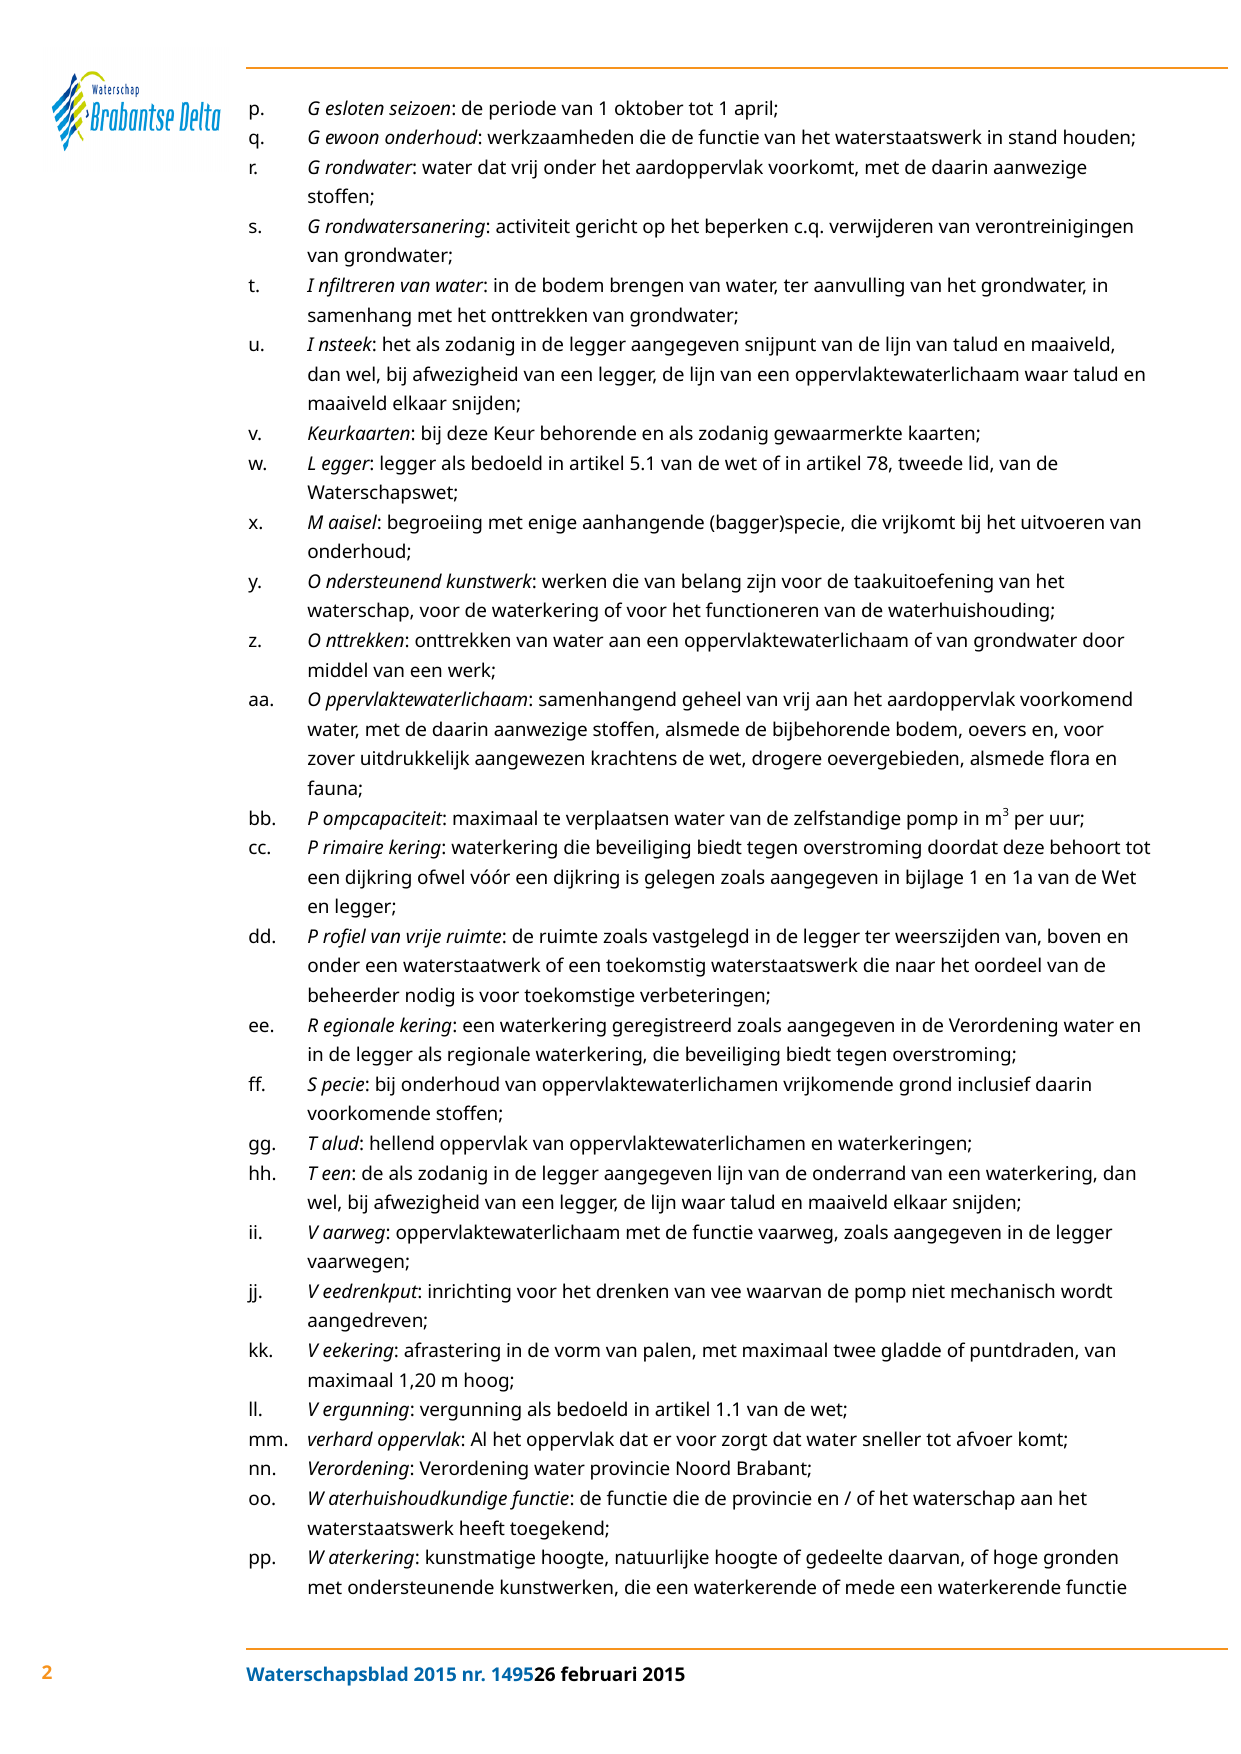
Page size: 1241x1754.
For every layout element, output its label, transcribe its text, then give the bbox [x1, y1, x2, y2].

list V eekering: afrastering in de vorm van palen, met maximaal twee gladde of puntdraden, van maximaal 1,20 m hoog; [248, 1337, 1152, 1393]
list Verordening: Verordening water provincie Noord Brabant; [248, 1456, 1152, 1481]
list G rondwatersanering: activiteit gericht op het beperken c.q. verwijderen van verontreinigingen van grondwater; [248, 213, 1152, 268]
list G rondwater: water dat vrij onder het aardoppervlak voorkomt, met de daarin aanwezige stoffen; [248, 154, 1152, 209]
list verhard oppervlak: Al het oppervlak dat er voor zorgt dat water sneller tot afvoer komt; [248, 1426, 1152, 1452]
list R egionale kering: een waterkering geregistreerd zoals aangegeven in de Verordening water en in de legger als regionale waterkering, die beveiliging biedt tegen overstroming; [248, 1012, 1152, 1067]
list O nttrekken: onttrekken van water aan een oppervlaktewaterlichaam of van grondwater door middel van een werk; [248, 627, 1152, 683]
list P rimaire kering: waterkering die beveiliging biedt tegen overstroming doordat deze behoort tot een dijkring ofwel vóór een dijkring is gelegen zoals aangegeven in bijlage 1 en 1a van de Wet en legger; [248, 834, 1152, 919]
list T een: de als zodanig in de legger aangegeven lijn van de onderrand van een waterkering, dan wel, bij afwezigheid van een legger, de lijn waar talud en maaiveld elkaar snijden; [248, 1160, 1152, 1215]
list V eedrenkput: inrichting voor het drenken van vee waarvan de pomp niet mechanisch wordt aangedreven; [248, 1278, 1152, 1333]
list V ergunning: vergunning als bedoeld in artikel 1.1 van de wet; [248, 1396, 1152, 1422]
list O ndersteunend kunstwerk: werken die van belang zijn voor de taakuitoefening van het waterschap, voor de waterkering of voor het functioneren van de waterhuishouding; [248, 568, 1152, 623]
list V aarweg: oppervlaktewaterlichaam met de functie vaarweg, zoals aangegeven in de legger vaarwegen; [248, 1219, 1152, 1274]
list Keurkaarten: bij deze Keur behorende en als zodanig gewaarmerkte kaarten; [248, 420, 1152, 446]
list T alud: hellend oppervlak van oppervlaktewaterlichamen en waterkeringen; [248, 1130, 1152, 1156]
list O ppervlaktewaterlichaam: samenhangend geheel van vrij aan het aardoppervlak voorkomend water, met de daarin aanwezige stoffen, alsmede de bijbehorende bodem, oevers en, voor zover uitdrukkelijk aangewezen krachtens de wet, drogere oevergebieden, alsmede flora en fauna; [248, 686, 1152, 801]
list P ompcapaciteit: maximaal te verplaatsen water van de zelfstandige pomp in m3 per uur; [248, 805, 1152, 831]
list M aaisel: begroeiing met enige aanhangende (bagger)specie, die vrijkomt bij het uitvoeren van onderhoud; [248, 509, 1152, 564]
picture [41, 47, 231, 172]
list L egger: legger als bedoeld in artikel 5.1 van de wet of in artikel 78, tweede lid, van de Waterschapswet; [248, 450, 1152, 505]
list W aterhuishoudkundige functie: de functie die de provincie en / of het waterschap aan het waterstaatswerk heeft toegekend; [248, 1485, 1152, 1541]
list G esloten seizoen: de periode van 1 oktober tot 1 april; [248, 95, 1152, 121]
list G ewoon onderhoud: werkzaamheden die de functie van het waterstaatswerk in stand houden; [248, 124, 1152, 150]
list I nsteek: het als zodanig in de legger aangegeven snijpunt van de lijn van talud en maaiveld, dan wel, bij afwezigheid van een legger, de lijn van een oppervlaktewaterlichaam waar talud en maaiveld elkaar snijden; [248, 331, 1152, 416]
list S pecie: bij onderhoud van oppervlaktewaterlichamen vrijkomende grond inclusief daarin voorkomende stoffen; [248, 1071, 1152, 1126]
list I nfiltreren van water: in de bodem brengen van water, ter aanvulling van het grondwater, in samenhang met het onttrekken van grondwater; [248, 272, 1152, 328]
list W aterkering: kunstmatige hoogte, natuurlijke hoogte of gedeelte daarvan, of hoge gronden met ondersteunende kunstwerken, die een waterkerende of mede een waterkerende functie [248, 1544, 1152, 1600]
list P rofiel van vrije ruimte: de ruimte zoals vastgelegd in de legger ter weerszijden van, boven en onder een waterstaatwerk of een toekomstig waterstaatswerk die naar het oordeel van de beheerder nodig is voor toekomstige verbeteringen; [248, 923, 1152, 1008]
